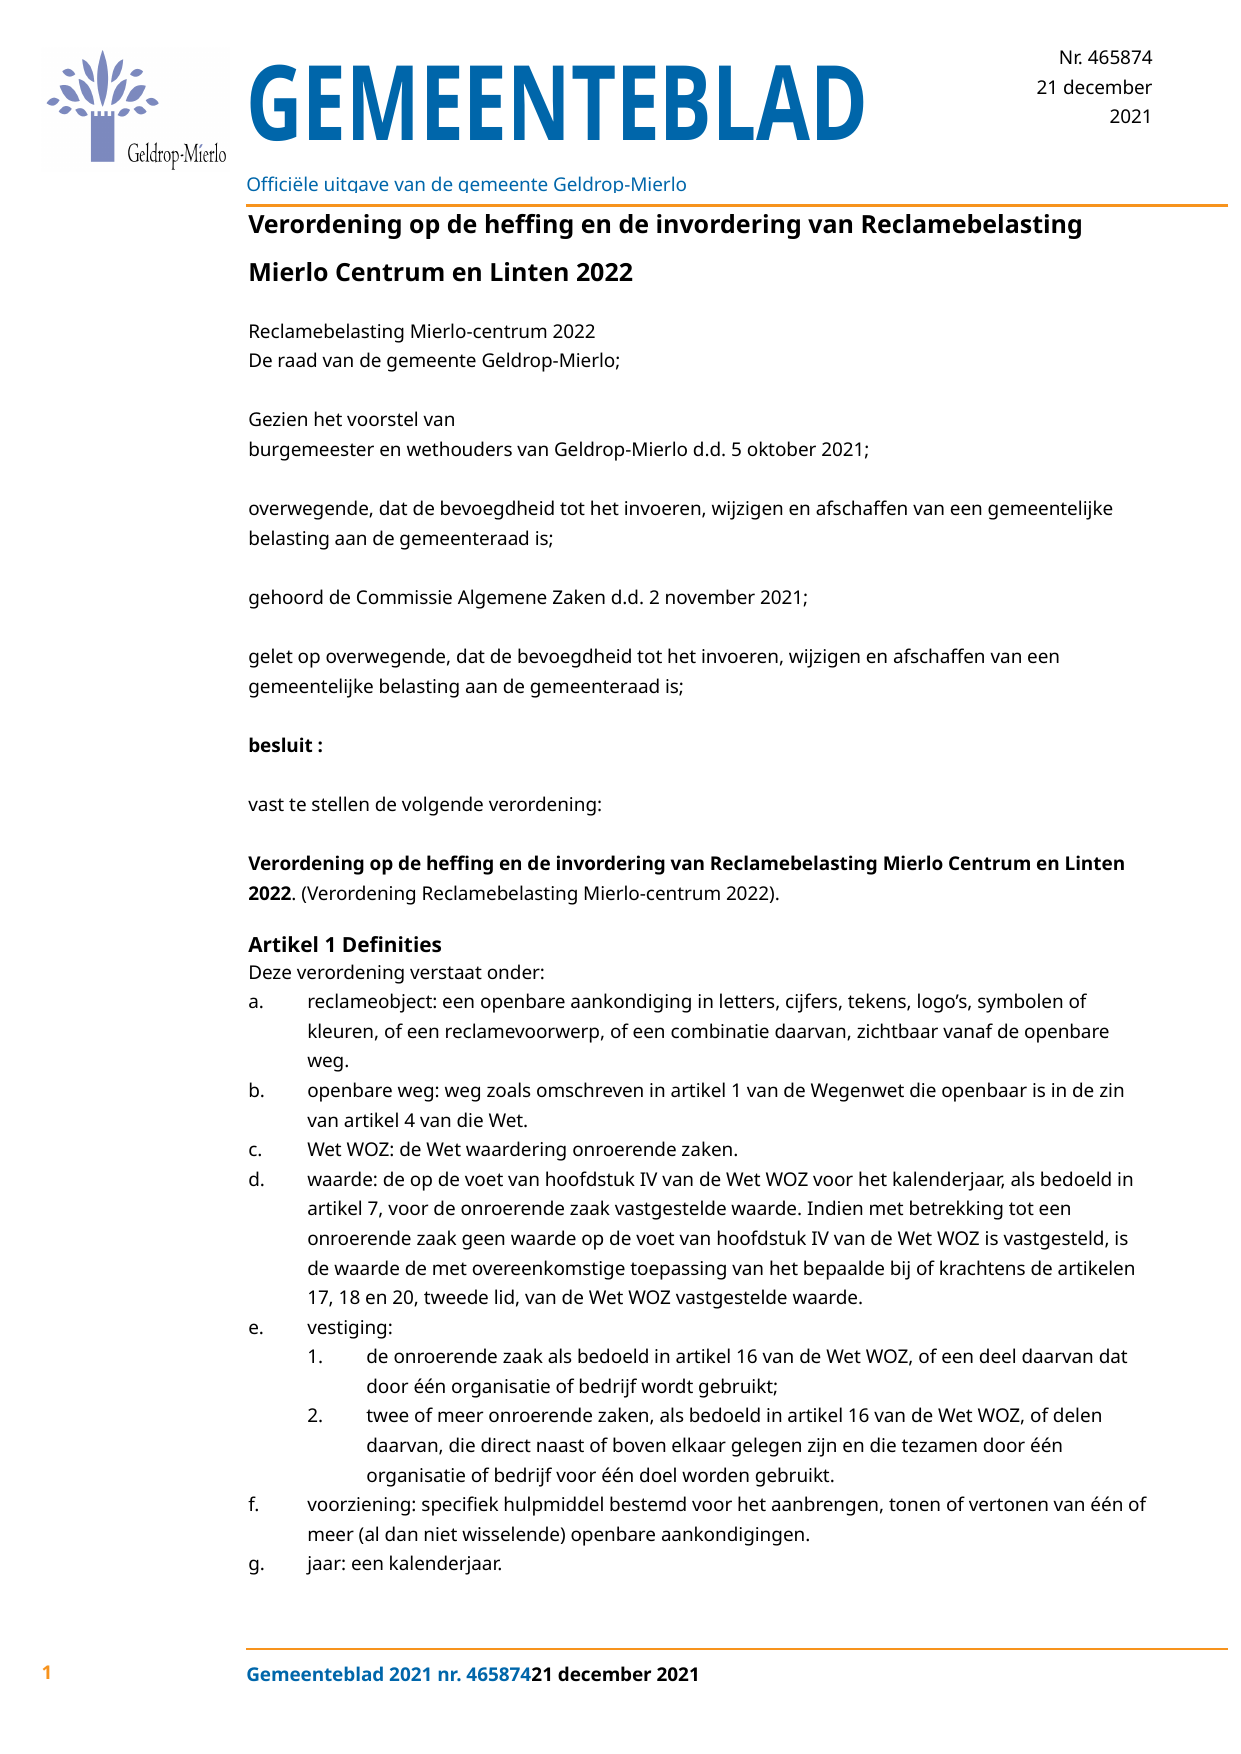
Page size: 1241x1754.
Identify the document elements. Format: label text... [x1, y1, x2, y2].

list twee of meer onroerende zaken, als bedoeld in artikel 16 van de Wet WOZ, of delen daarvan, die direct naast of boven elkaar gelegen zijn en die tezamen door één organisatie of bedrijf voor één doel worden gebruikt. [307, 1403, 1152, 1487]
text Reclamebelasting Mierlo-centrum 2022 [248, 318, 1152, 344]
text Artikel 1 Definities [248, 930, 1152, 959]
list de onroerende zaak als bedoeld in artikel 16 van de Wet WOZ, of een deel daarvan dat door één organisatie of bedrijf wordt gebruikt; [307, 1343, 1152, 1399]
text burgemeester en wethouders van Geldrop-Mierlo d.d. 5 oktober 2021; [248, 436, 1152, 462]
text gelet op overwegende, dat de bevoegdheid tot het invoeren, wijzigen en afschaffen van een gemeentelijke belasting aan de gemeenteraad is; [248, 643, 1152, 699]
text vast te stellen de volgende verordening: [248, 791, 1152, 817]
list voorziening: specifiek hulpmiddel bestemd voor het aanbrengen, tonen of vertonen van één of meer (al dan niet wisselende) openbare aankondigingen. [248, 1491, 1152, 1547]
list reclameobject: een openbare aankondiging in letters, cijfers, tekens, logo’s, symbolen of kleuren, of een reclamevoorwerp, of een combinatie daarvan, zichtbaar vanaf de openbare weg. [248, 988, 1152, 1073]
text De raad van de gemeente Geldrop-Mierlo; [248, 347, 1152, 373]
text Gezien het voorstel van [248, 407, 1152, 432]
list waarde: de op de voet van hoofdstuk IV van de Wet WOZ voor het kalenderjaar, als bedoeld in artikel 7, voor de onroerende zaak vastgestelde waarde. Indien met betrekking tot een onroerende zaak geen waarde op de voet van hoofdstuk IV van de Wet WOZ is vastgesteld, is de waarde de met overeenkomstige toepassing van het bepaalde bij of krachtens de artikelen 17, 18 en 20, tweede lid, van de Wet WOZ vastgestelde waarde. [248, 1166, 1152, 1310]
list vestiging: [248, 1314, 1152, 1339]
list jaar: een kalenderjaar. [248, 1551, 1152, 1576]
list openbare weg: weg zoals omschreven in artikel 1 van de Wegenwet die openbaar is in de zin van artikel 4 van die Wet. [248, 1077, 1152, 1132]
text Deze verordening verstaat onder: [248, 959, 1152, 984]
text besluit : [248, 732, 1152, 758]
list Wet WOZ: de Wet waardering onroerende zaken. [248, 1136, 1152, 1162]
picture [41, 47, 231, 172]
text overwegende, dat de bevoegdheid tot het invoeren, wijzigen en afschaffen van een gemeentelijke belasting aan de gemeenteraad is; [248, 495, 1152, 551]
text Verordening op de heffing en de invordering van Reclamebelasting Mierlo Centrum en Linten 2022. (Verordening Reclamebelasting Mierlo-centrum 2022). [248, 850, 1152, 906]
text Verordening op de heffing en de invordering van Reclamebelasting Mierlo Centrum en Linten 2022 [248, 207, 1152, 288]
text gehoord de Commissie Algemene Zaken d.d. 2 november 2021; [248, 584, 1152, 610]
